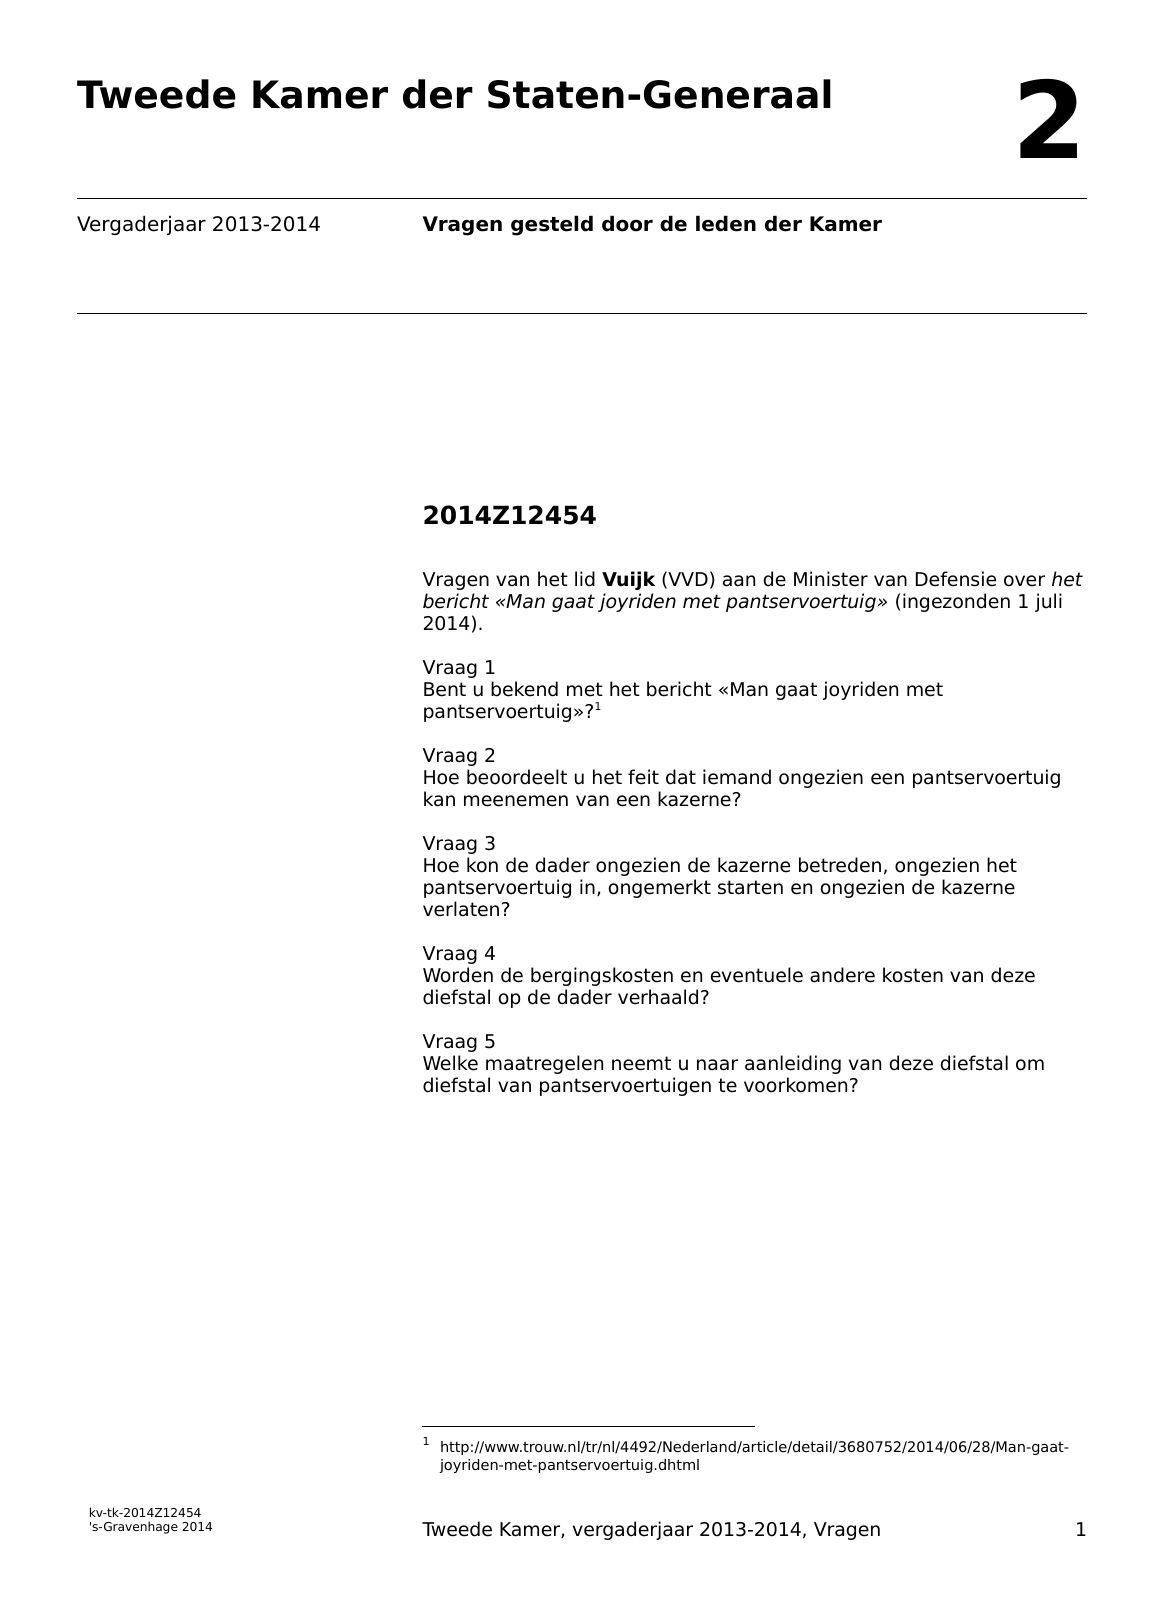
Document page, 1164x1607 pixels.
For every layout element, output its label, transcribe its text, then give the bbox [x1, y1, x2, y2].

text Hoe beoordeelt u het feit dat iemand ongezien een pantservoertuig kan meenemen van een kazerne? [422, 767, 1087, 811]
text http://www.trouw.nl/tr/nl/4492/Nederland/article/detail/3680752/2014/06/28/Man-gaat-joyriden-met-pantservoertuig.dhtml [422, 1435, 1087, 1474]
text 2014Z12454 [422, 501, 1087, 531]
text Worden de bergingskosten en eventuele andere kosten van deze diefstal op de dader verhaald? [422, 965, 1087, 1009]
text Welke maatregelen neemt u naar aanleiding van deze diefstal om diefstal van pantservoertuigen te voorkomen? [422, 1053, 1087, 1097]
text Vraag 3 [422, 833, 1087, 855]
table_header Tweede Kamer der Staten-Generaal [77, 59, 886, 198]
text Vraag 2 [422, 745, 1087, 767]
table_cell Vergaderjaar 2013-2014 [77, 199, 422, 313]
text Vraag 1 [422, 657, 1087, 679]
text Bent u bekend met het bericht «Man gaat joyriden met pantservoertuig»? [422, 679, 1087, 723]
text Hoe kon de dader ongezien de kazerne betreden, ongezien het pantservoertuig in, ongemerkt starten en ongezien de kazerne verlaten? [422, 855, 1087, 921]
table_cell Vragen gesteld door de leden der Kamer [422, 199, 1087, 313]
text Vraag 5 [422, 1031, 1087, 1053]
text 's-Gravenhage 2014 [88, 1520, 323, 1534]
table_header 2 [886, 59, 1087, 198]
text Vragen van het lid Vuijk (VVD) aan de Minister van Defensie over het bericht «Man gaat joyriden met pantservoertuig» (ingezonden 1 juli 2014). [422, 569, 1087, 635]
text Vraag 4 [422, 943, 1087, 965]
text kv-tk-2014Z12454 [88, 1506, 323, 1520]
